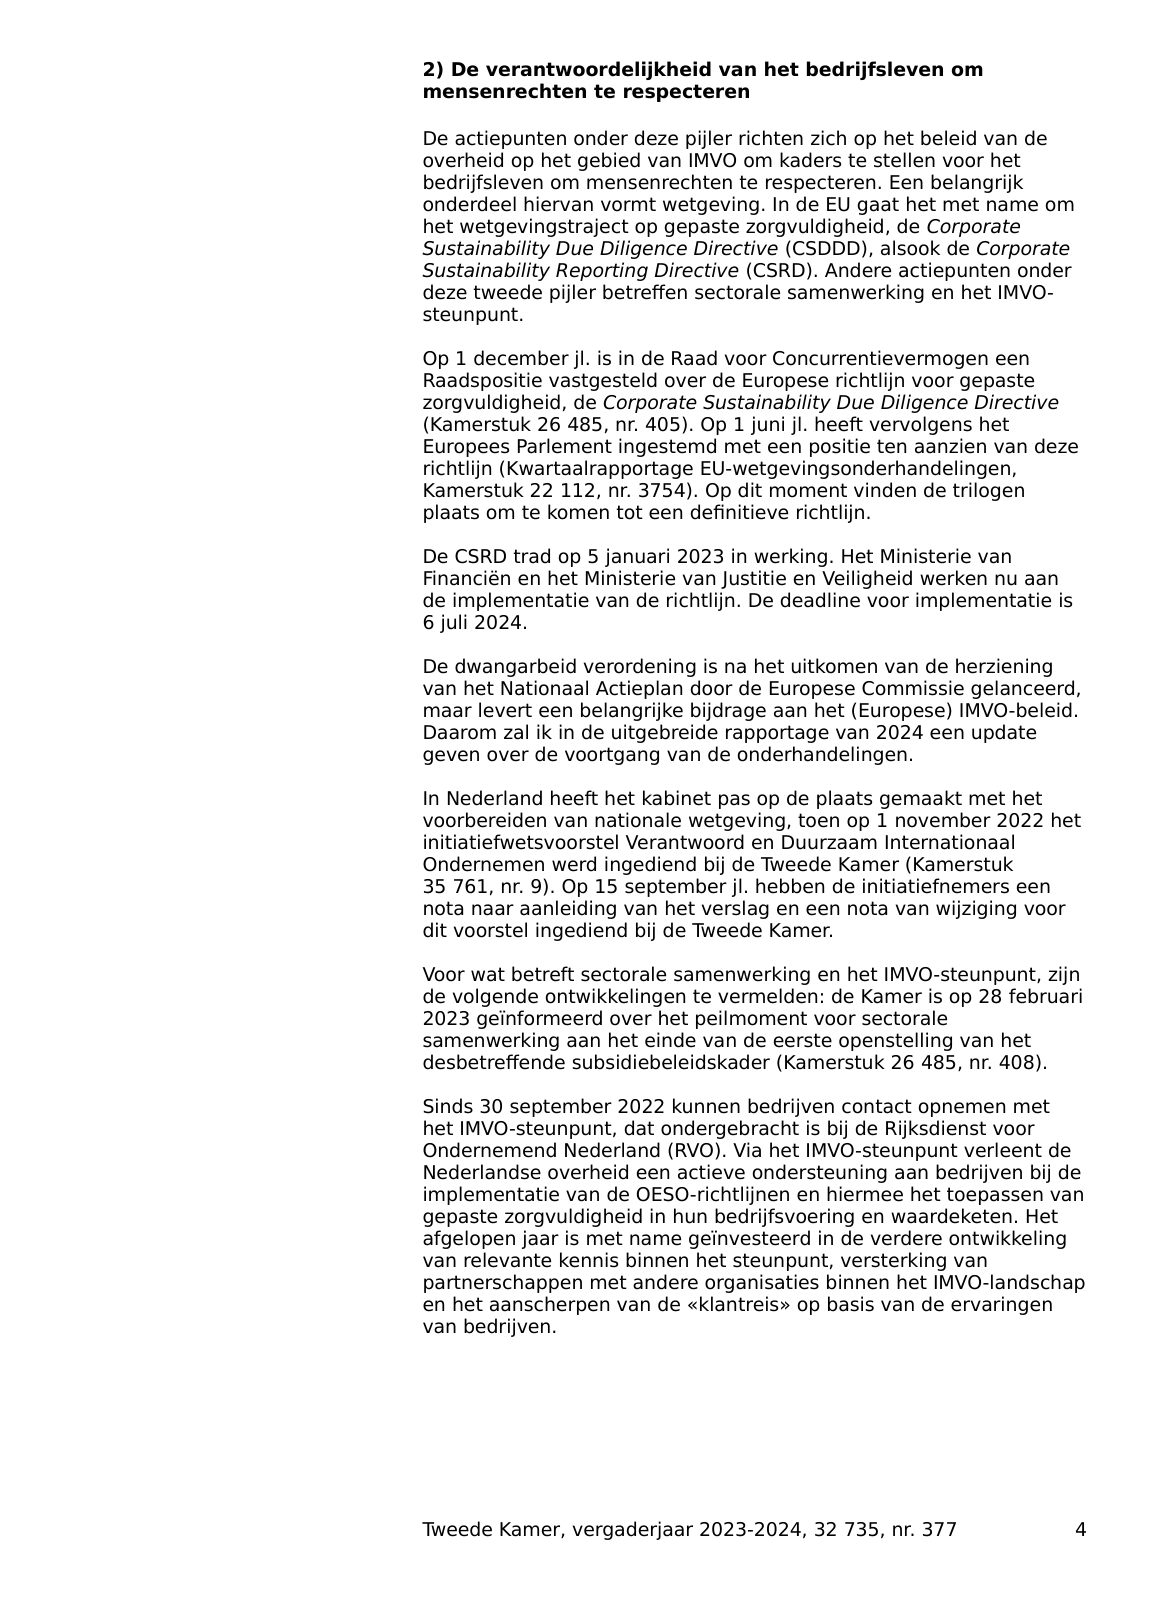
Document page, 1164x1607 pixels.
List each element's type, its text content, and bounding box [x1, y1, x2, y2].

text Voor wat betreft sectorale samenwerking en het IMVO-steunpunt, zijn de volgende ontwikkelingen te vermelden: de Kamer is op 28 februari 2023 geïnformeerd over het peilmoment voor sectorale samenwerking aan het einde van de eerste openstelling van het desbetreffende subsidiebeleidskader (Kamerstuk 26 485, nr. 408). [422, 964, 1087, 1074]
text Op 1 december jl. is in de Raad voor Concurrentievermogen een Raadspositie vastgesteld over de Europese richtlijn voor gepaste zorgvuldigheid, de Corporate Sustainability Due Diligence Directive (Kamerstuk 26 485, nr. 405). Op 1 juni jl. heeft vervolgens het Europees Parlement ingestemd met een positie ten aanzien van deze richtlijn (Kwartaalrapportage EU-wetgevingsonderhandelingen, Kamerstuk 22 112, nr. 3754). Op dit moment vinden de trilogen plaats om te komen tot een definitieve richtlijn. [422, 348, 1087, 524]
text De CSRD trad op 5 januari 2023 in werking. Het Ministerie van Financiën en het Ministerie van Justitie en Veiligheid werken nu aan de implementatie van de richtlijn. De deadline voor implementatie is 6 juli 2024. [422, 546, 1087, 634]
subtitle 2) De verantwoordelijkheid van het bedrijfsleven om mensenrechten te respecteren [422, 59, 1087, 103]
text Sinds 30 september 2022 kunnen bedrijven contact opnemen met het IMVO-steunpunt, dat ondergebracht is bij de Rijksdienst voor Ondernemend Nederland (RVO). Via het IMVO-steunpunt verleent de Nederlandse overheid een actieve ondersteuning aan bedrijven bij de implementatie van de OESO-richtlijnen en hiermee het toepassen van gepaste zorgvuldigheid in hun bedrijfsvoering en waardeketen. Het afgelopen jaar is met name geïnvesteerd in de verdere ontwikkeling van relevante kennis binnen het steunpunt, versterking van partnerschappen met andere organisaties binnen het IMVO-landschap en het aanscherpen van de «klantreis» op basis van de ervaringen van bedrijven. [422, 1096, 1087, 1338]
text De dwangarbeid verordening is na het uitkomen van de herziening van het Nationaal Actieplan door de Europese Commissie gelanceerd, maar levert een belangrijke bijdrage aan het (Europese) IMVO-beleid. Daarom zal ik in de uitgebreide rapportage van 2024 een update geven over de voortgang van de onderhandelingen. [422, 656, 1087, 766]
text De actiepunten onder deze pijler richten zich op het beleid van de overheid op het gebied van IMVO om kaders te stellen voor het bedrijfsleven om mensenrechten te respecteren. Een belangrijk onderdeel hiervan vormt wetgeving. In de EU gaat het met name om het wetgevingstraject op gepaste zorgvuldigheid, de Corporate Sustainability Due Diligence Directive (CSDDD), alsook de Corporate Sustainability Reporting Directive (CSRD). Andere actiepunten onder deze tweede pijler betreffen sectorale samenwerking en het IMVO-steunpunt. [422, 128, 1087, 326]
text In Nederland heeft het kabinet pas op de plaats gemaakt met het voorbereiden van nationale wetgeving, toen op 1 november 2022 het initiatiefwetsvoorstel Verantwoord en Duurzaam Internationaal Ondernemen werd ingediend bij de Tweede Kamer (Kamerstuk 35 761, nr. 9). Op 15 september jl. hebben de initiatiefnemers een nota naar aanleiding van het verslag en een nota van wijziging voor dit voorstel ingediend bij de Tweede Kamer. [422, 788, 1087, 942]
